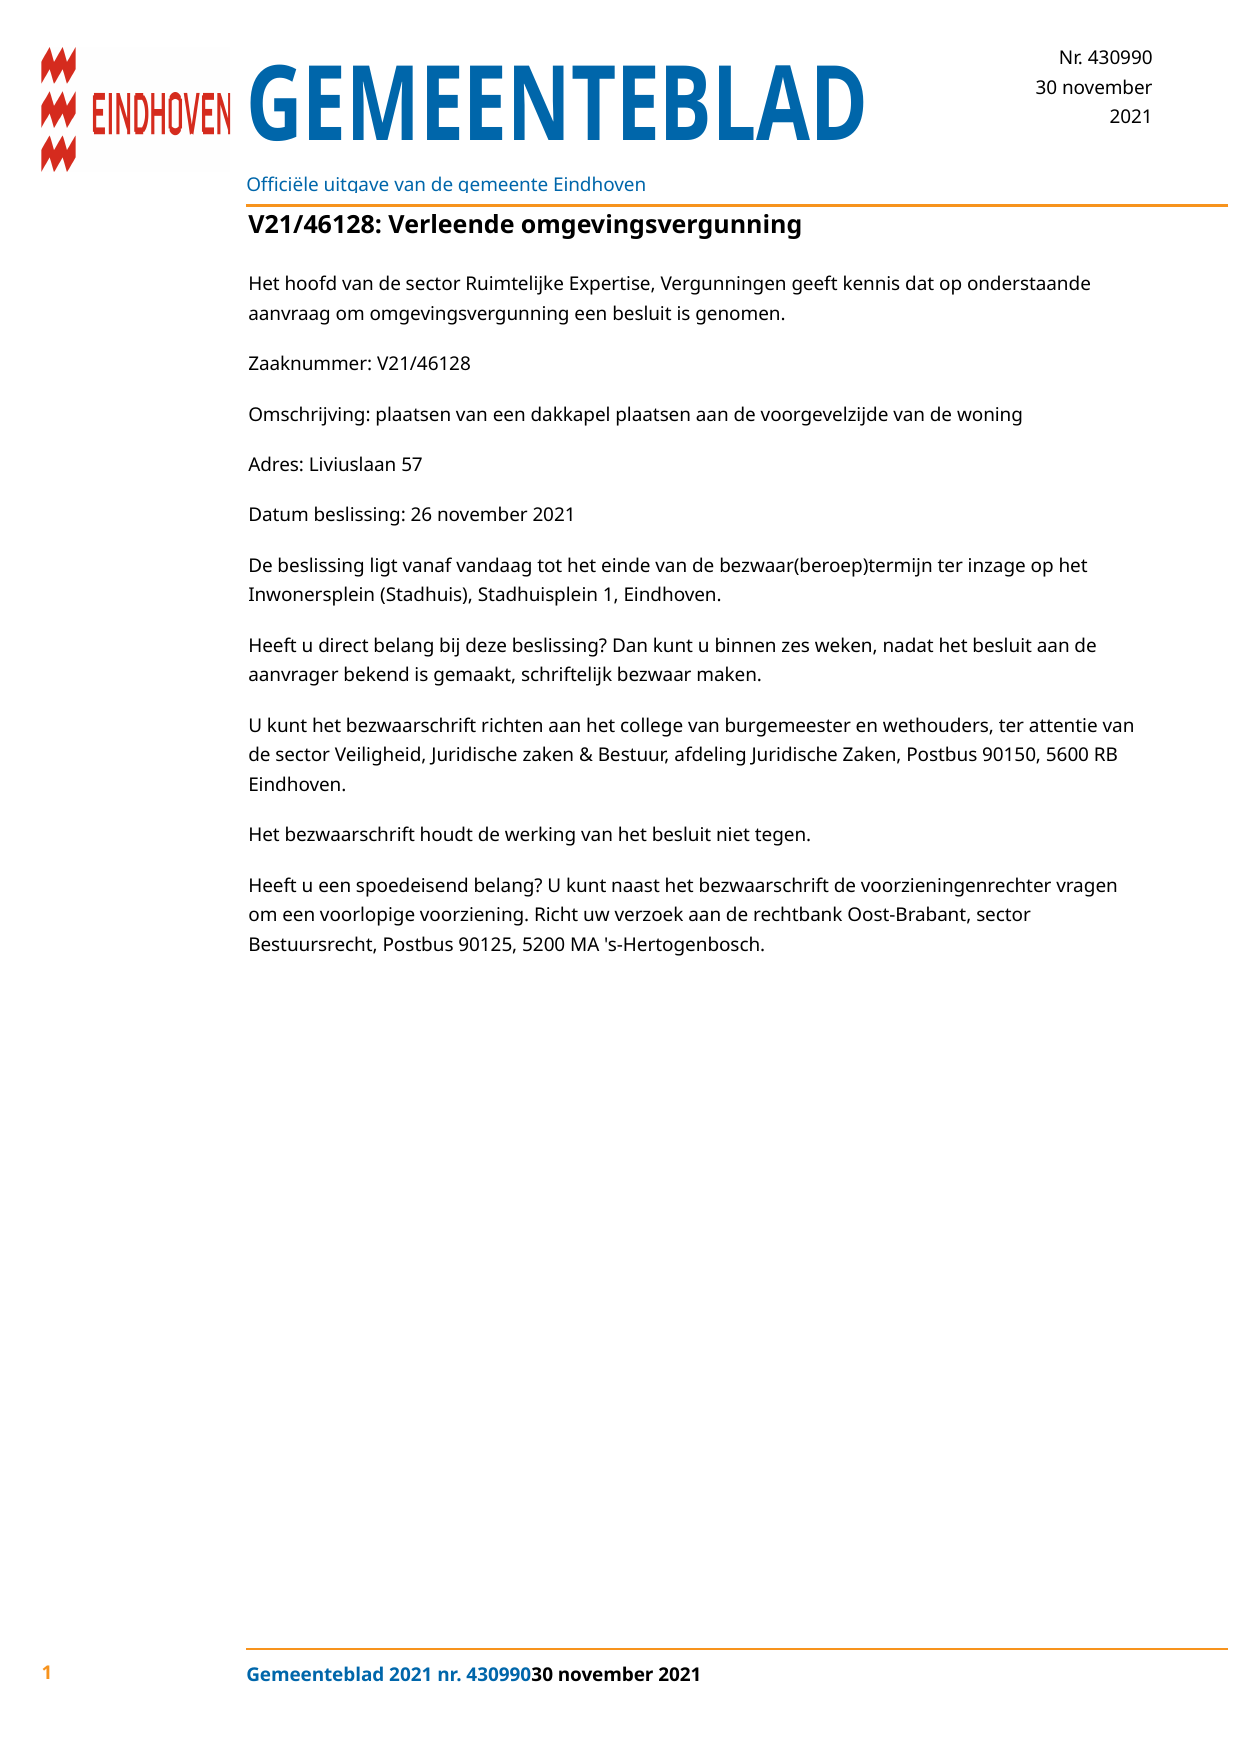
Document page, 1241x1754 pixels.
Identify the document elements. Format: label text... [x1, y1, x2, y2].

text Zaaknummer: V21/46128 [248, 350, 1152, 376]
text Het hoofd van de sector Ruimtelijke Expertise, Vergunningen geeft kennis dat op onderstaande aanvraag om omgevingsvergunning een besluit is genomen. [248, 270, 1152, 326]
text U kunt het bezwaarschrift richten aan het college van burgemeester en wethouders, ter attentie van de sector Veiligheid, Juridische zaken & Bestuur, afdeling Juridische Zaken, Postbus 90150, 5600 RB Eindhoven. [248, 712, 1152, 797]
text Heeft u een spoedeisend belang? U kunt naast het bezwaarschrift de voorzieningenrechter vragen om een voorlopige voorziening. Richt uw verzoek aan de rechtbank Oost-Brabant, sector Bestuursrecht, Postbus 90125, 5200 MA 's-Hertogenbosch. [248, 872, 1152, 957]
text De beslissing ligt vanaf vandaag tot het einde van de bezwaar(beroep)termijn ter inzage op het Inwonersplein (Stadhuis), Stadhuisplein 1, Eindhoven. [248, 552, 1152, 607]
text Heeft u direct belang bij deze beslissing? Dan kunt u binnen zes weken, nadat het besluit aan de aanvrager bekend is gemaakt, schriftelijk bezwaar maken. [248, 632, 1152, 687]
text Omschrijving: plaatsen van een dakkapel plaatsen aan de voorgevelzijde van de woning [248, 401, 1152, 426]
picture [41, 47, 231, 172]
text V21/46128: Verleende omgevingsvergunning [248, 207, 1152, 241]
text Het bezwaarschrift houdt de werking van het besluit niet tegen. [248, 822, 1152, 847]
text Adres: Liviuslaan 57 [248, 451, 1152, 477]
text Datum beslissing: 26 november 2021 [248, 502, 1152, 527]
